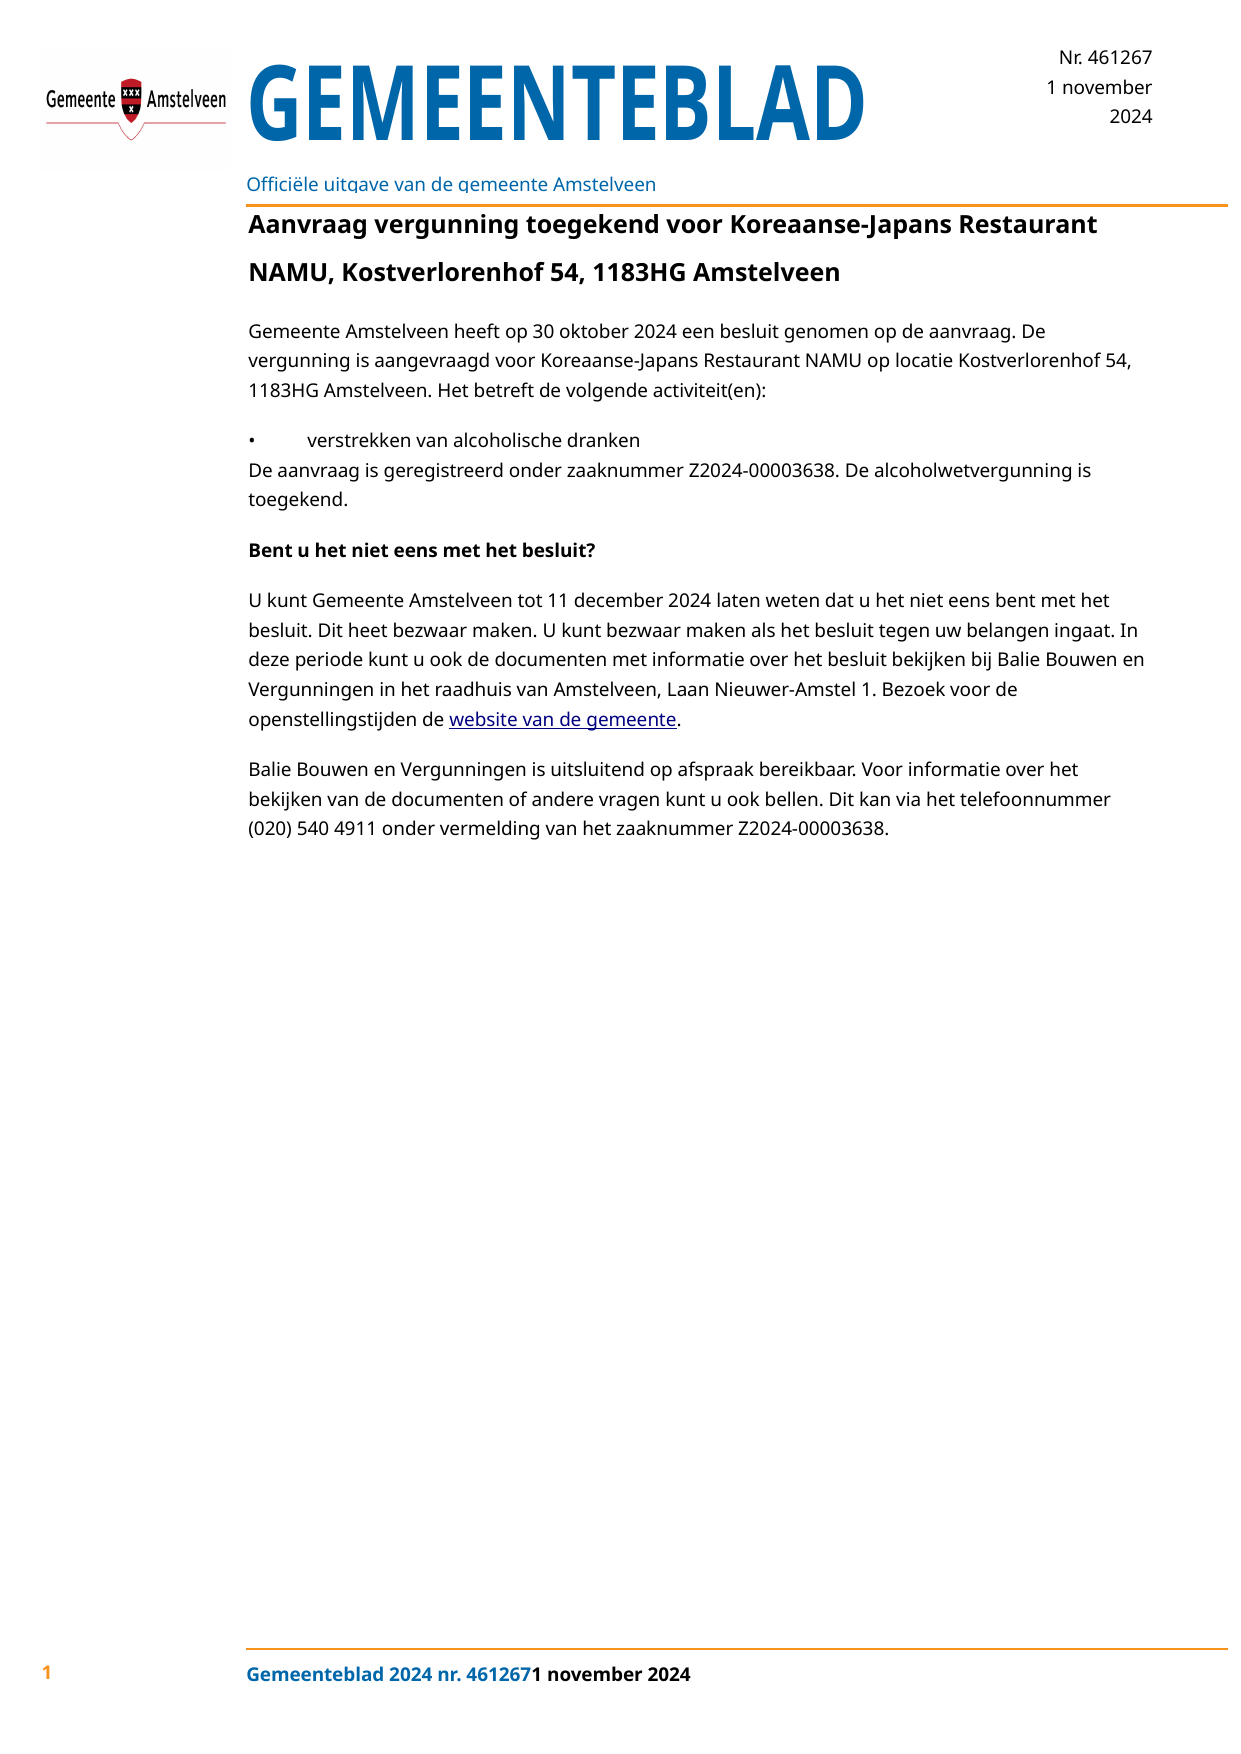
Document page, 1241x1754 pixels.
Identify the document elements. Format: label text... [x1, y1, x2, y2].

text U kunt Gemeente Amstelveen tot 11 december 2024 laten weten dat u het niet eens bent met het besluit. Dit heet bezwaar maken. U kunt bezwaar maken als het besluit tegen uw belangen ingaat. In deze periode kunt u ook de documenten met informatie over het besluit bekijken bij Balie Bouwen en Vergunningen in het raadhuis van Amstelveen, Laan Nieuwer-Amstel 1. Bezoek voor de openstellingstijden de website van de gemeente. [248, 587, 1152, 732]
text Gemeente Amstelveen heeft op 30 oktober 2024 een besluit genomen op de aanvraag. De vergunning is aangevraagd voor Koreaanse-Japans Restaurant NAMU op locatie Kostverlorenhof 54, 1183HG Amstelveen. Het betreft de volgende activiteit(en): [248, 318, 1152, 403]
picture [41, 47, 231, 172]
text De aanvraag is geregistreerd onder zaaknummer Z2024-00003638. De alcoholwetvergunning is toegekend. [248, 457, 1152, 512]
text Aanvraag vergunning toegekend voor Koreaanse-Japans Restaurant NAMU, Kostverlorenhof 54, 1183HG Amstelveen [248, 207, 1152, 288]
list verstrekken van alcoholische dranken [248, 427, 1152, 453]
text Bent u het niet eens met het besluit? [248, 537, 1152, 563]
text Balie Bouwen en Vergunningen is uitsluitend op afspraak bereikbaar. Voor informatie over het bekijken van de documenten of andere vragen kunt u ook bellen. Dit kan via het telefoonnummer (020) 540 4911 onder vermelding van het zaaknummer Z2024-00003638. [248, 756, 1152, 841]
